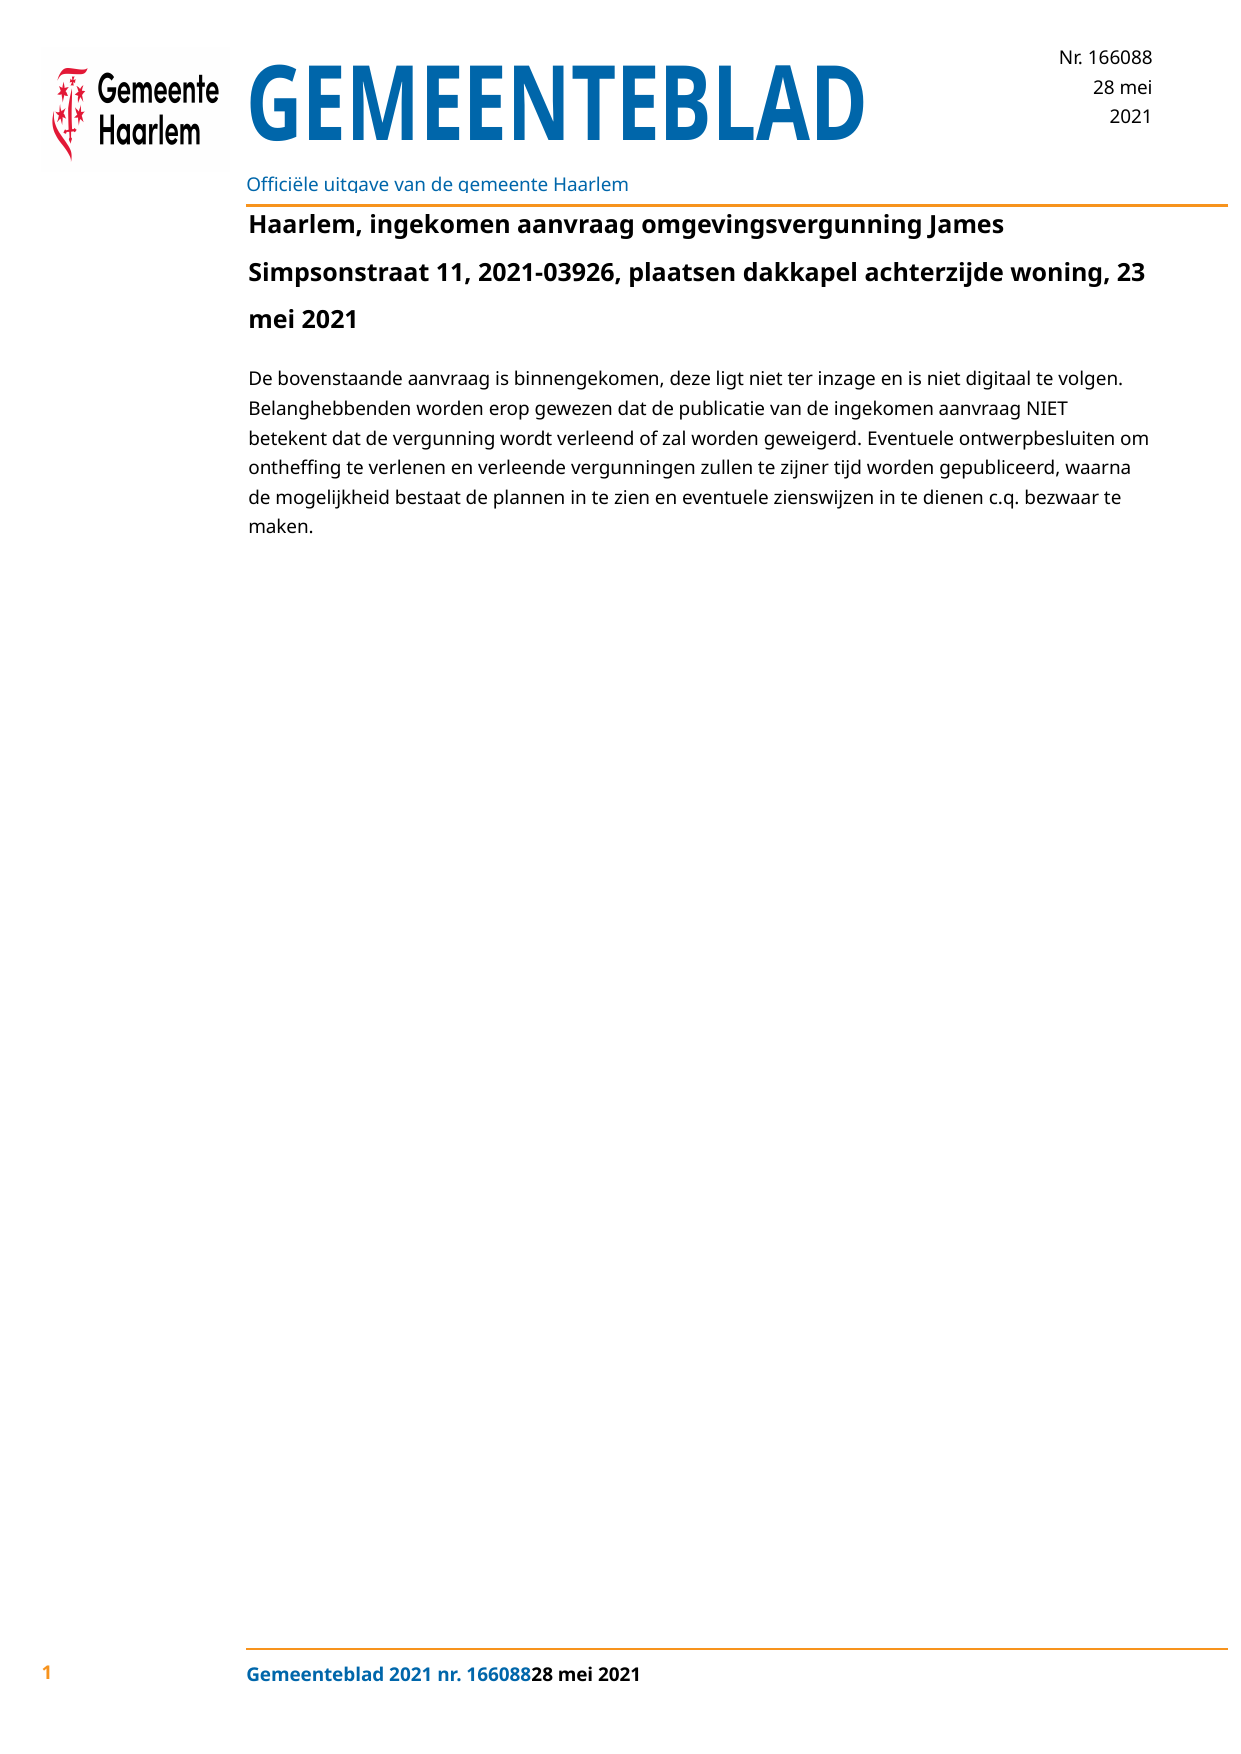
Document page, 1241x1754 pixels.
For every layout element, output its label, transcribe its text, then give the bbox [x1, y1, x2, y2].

picture [41, 47, 231, 172]
text Haarlem, ingekomen aanvraag omgevingsvergunning James Simpsonstraat 11, 2021-03926, plaatsen dakkapel achterzijde woning, 23 mei 2021 [248, 207, 1152, 336]
text De bovenstaande aanvraag is binnengekomen, deze ligt niet ter inzage en is niet digitaal te volgen. Belanghebbenden worden erop gewezen dat de publicatie van de ingekomen aanvraag NIET betekent dat de vergunning wordt verleend of zal worden geweigerd. Eventuele ontwerpbesluiten om ontheffing te verlenen en verleende vergunningen zullen te zijner tijd worden gepubliceerd, waarna de mogelijkheid bestaat de plannen in te zien en eventuele zienswijzen in te dienen c.q. bezwaar te maken. [248, 366, 1152, 539]
